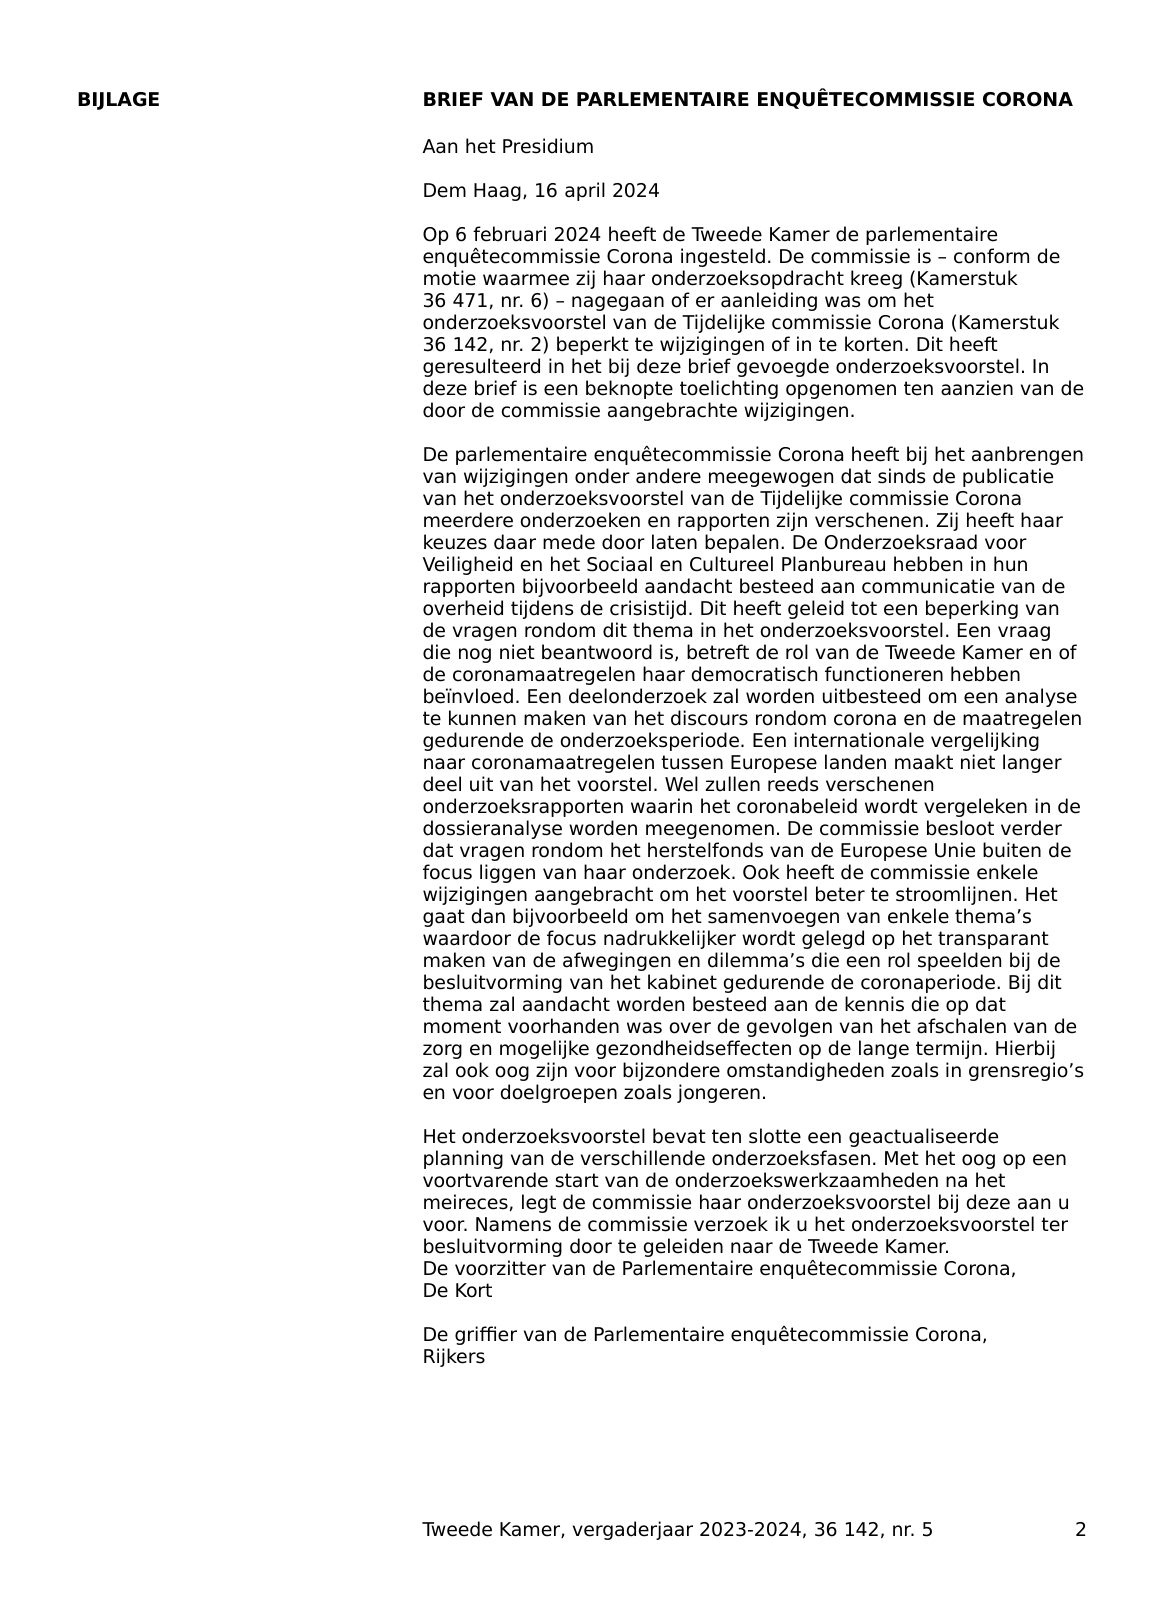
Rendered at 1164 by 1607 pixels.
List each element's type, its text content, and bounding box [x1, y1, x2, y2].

text De voorzitter van de Parlementaire enquêtecommissie Corona, De Kort [422, 1258, 1087, 1302]
text Op 6 februari 2024 heeft de Tweede Kamer de parlementaire enquêtecommissie Corona ingesteld. De commissie is – conform de motie waarmee zij haar onderzoeksopdracht kreeg (Kamerstuk 36 471, nr. 6) – nagegaan of er aanleiding was om het onderzoeksvoorstel van de Tijdelijke commissie Corona (Kamerstuk 36 142, nr. 2) beperkt te wijzigingen of in te korten. Dit heeft geresulteerd in het bij deze brief gevoegde onderzoeksvoorstel. In deze brief is een beknopte toelichting opgenomen ten aanzien van de door de commissie aangebrachte wijzigingen. [422, 224, 1087, 422]
text Dem Haag, 16 april 2024 [422, 180, 1087, 202]
text Het onderzoeksvoorstel bevat ten slotte een geactualiseerde planning van de verschillende onderzoeksfasen. Met het oog op een voortvarende start van de onderzoekswerkzaamheden na het meireces, legt de commissie haar onderzoeksvoorstel bij deze aan u voor. Namens de commissie verzoek ik u het onderzoeksvoorstel ter besluitvorming door te geleiden naar de Tweede Kamer. [422, 1126, 1087, 1258]
subtitle BIJLAGE BRIEF VAN DE PARLEMENTAIRE ENQUÊTECOMMISSIE CORONA [77, 89, 1087, 111]
text De parlementaire enquêtecommissie Corona heeft bij het aanbrengen van wijzigingen onder andere meegewogen dat sinds de publicatie van het onderzoeksvoorstel van de Tijdelijke commissie Corona meerdere onderzoeken en rapporten zijn verschenen. Zij heeft haar keuzes daar mede door laten bepalen. De Onderzoeksraad voor Veiligheid en het Sociaal en Cultureel Planbureau hebben in hun rapporten bijvoorbeeld aandacht besteed aan communicatie van de overheid tijdens de crisistijd. Dit heeft geleid tot een beperking van de vragen rondom dit thema in het onderzoeksvoorstel. Een vraag die nog niet beantwoord is, betreft de rol van de Tweede Kamer en of de coronamaatregelen haar democratisch functioneren hebben beïnvloed. Een deelonderzoek zal worden uitbesteed om een analyse te kunnen maken van het discours rondom corona en de maatregelen gedurende de onderzoeksperiode. Een internationale vergelijking naar coronamaatregelen tussen Europese landen maakt niet langer deel uit van het voorstel. Wel zullen reeds verschenen onderzoeksrapporten waarin het coronabeleid wordt vergeleken in de dossieranalyse worden meegenomen. De commissie besloot verder dat vragen rondom het herstelfonds van de Europese Unie buiten de focus liggen van haar onderzoek. Ook heeft de commissie enkele wijzigingen aangebracht om het voorstel beter te stroomlijnen. Het gaat dan bijvoorbeeld om het samenvoegen van enkele thema’s waardoor de focus nadrukkelijker wordt gelegd op het transparant maken van de afwegingen en dilemma’s die een rol speelden bij de besluitvorming van het kabinet gedurende de coronaperiode. Bij dit thema zal aandacht worden besteed aan de kennis die op dat moment voorhanden was over de gevolgen van het afschalen van de zorg en mogelijke gezondheidseffecten op de lange termijn. Hierbij zal ook oog zijn voor bijzondere omstandigheden zoals in grensregio’s en voor doelgroepen zoals jongeren. [422, 444, 1087, 1104]
text De griffier van de Parlementaire enquêtecommissie Corona, Rijkers [422, 1324, 1087, 1368]
text Aan het Presidium [422, 136, 1087, 158]
